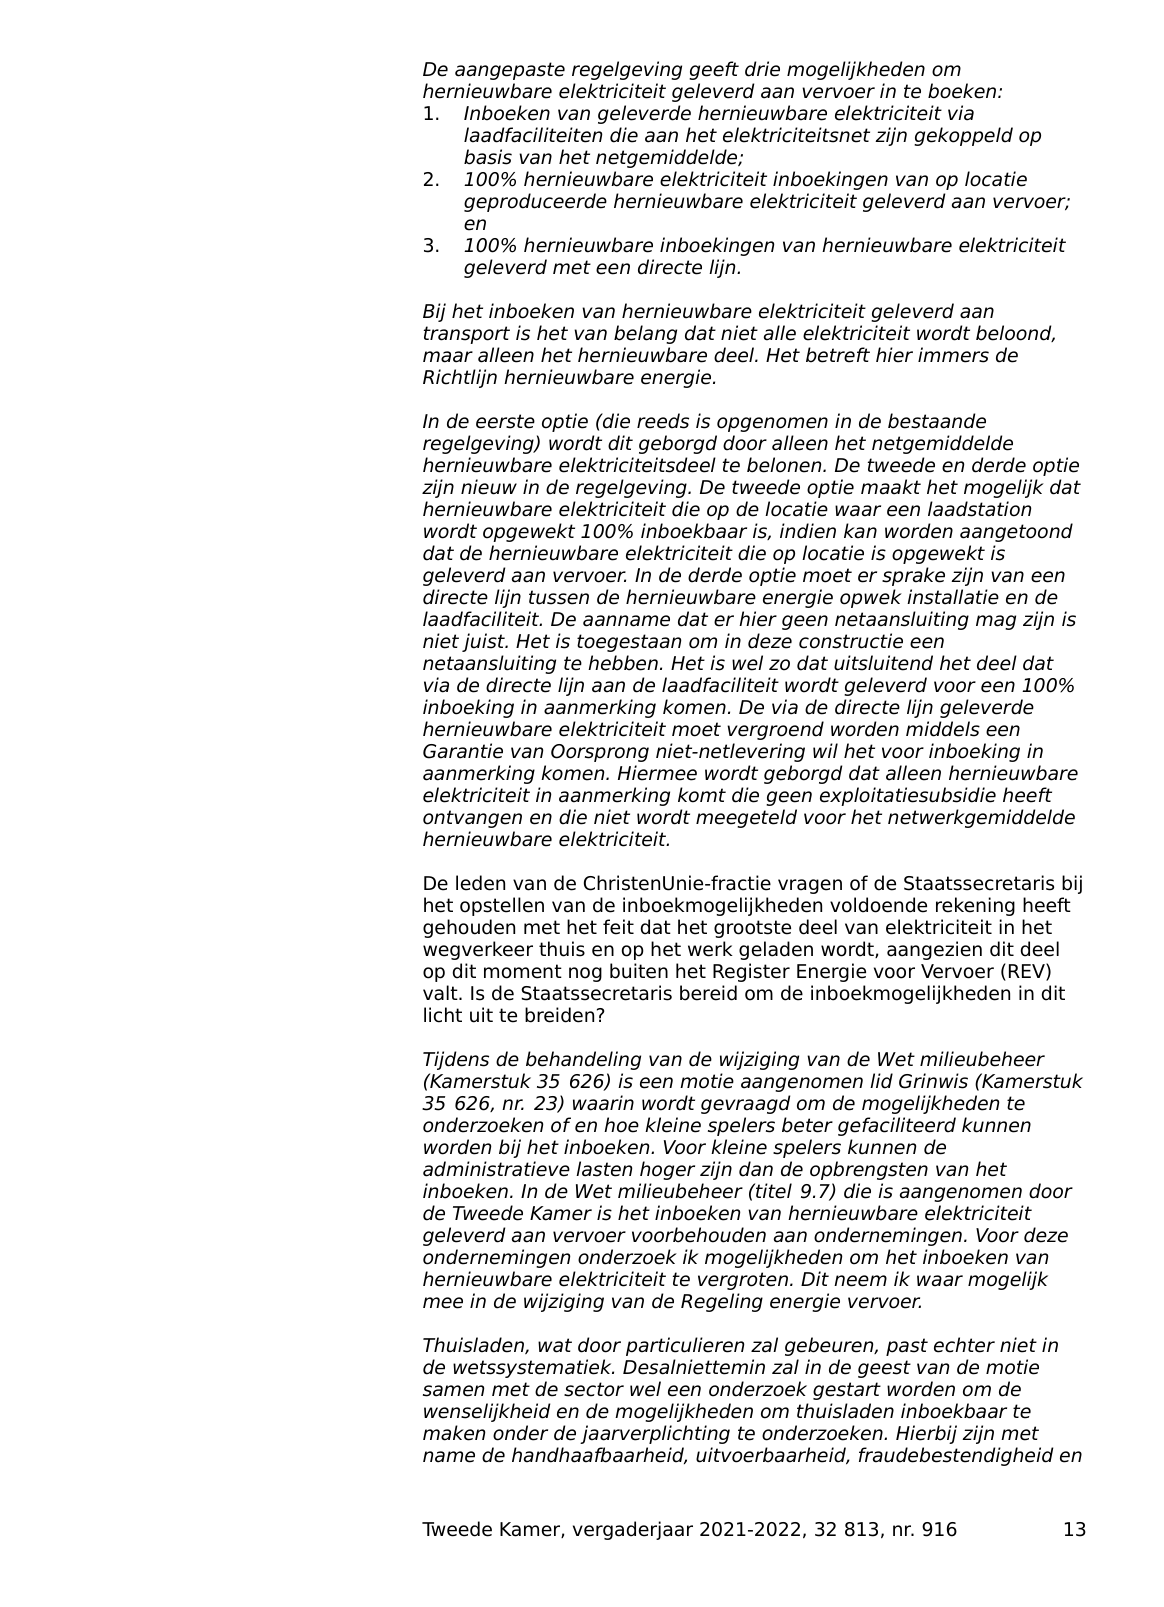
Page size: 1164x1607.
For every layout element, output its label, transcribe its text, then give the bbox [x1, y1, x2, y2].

text De leden van de ChristenUnie-fractie vragen of de Staatssecretaris bij het opstellen van de inboekmogelijkheden voldoende rekening heeft gehouden met het feit dat het grootste deel van elektriciteit in het wegverkeer thuis en op het werk geladen wordt, aangezien dit deel op dit moment nog buiten het Register Energie voor Vervoer (REV) valt. Is de Staatssecretaris bereid om de inboekmogelijkheden in dit licht uit te breiden? [422, 873, 1087, 1027]
text Tijdens de behandeling van de wijziging van de Wet milieubeheer (Kamerstuk 35 626) is een motie aangenomen lid Grinwis (Kamerstuk 35 626, nr. 23) waarin wordt gevraagd om de mogelijkheden te onderzoeken of en hoe kleine spelers beter gefaciliteerd kunnen worden bij het inboeken. Voor kleine spelers kunnen de administratieve lasten hoger zijn dan de opbrengsten van het inboeken. In de Wet milieubeheer (titel 9.7) die is aangenomen door de Tweede Kamer is het inboeken van hernieuwbare elektriciteit geleverd aan vervoer voorbehouden aan ondernemingen. Voor deze ondernemingen onderzoek ik mogelijkheden om het inboeken van hernieuwbare elektriciteit te vergroten. Dit neem ik waar mogelijk mee in de wijziging van de Regeling energie vervoer. [422, 1049, 1087, 1313]
text Bij het inboeken van hernieuwbare elektriciteit geleverd aan transport is het van belang dat niet alle elektriciteit wordt beloond, maar alleen het hernieuwbare deel. Het betreft hier immers de Richtlijn hernieuwbare energie. [422, 301, 1087, 389]
text 1. Inboeken van geleverde hernieuwbare elektriciteit via laadfaciliteiten die aan het elektriciteitsnet zijn gekoppeld op basis van het netgemiddelde; [422, 103, 1087, 169]
text De aangepaste regelgeving geeft drie mogelijkheden om hernieuwbare elektriciteit geleverd aan vervoer in te boeken: [422, 59, 1087, 103]
text Thuisladen, wat door particulieren zal gebeuren, past echter niet in de wetssystematiek. Desalniettemin zal in de geest van de motie samen met de sector wel een onderzoek gestart worden om de wenselijkheid en de mogelijkheden om thuisladen inboekbaar te maken onder de jaarverplichting te onderzoeken. Hierbij zijn met name de handhaafbaarheid, uitvoerbaarheid, fraudebestendigheid en [422, 1335, 1087, 1467]
text 3. 100% hernieuwbare inboekingen van hernieuwbare elektriciteit geleverd met een directe lijn. [422, 235, 1087, 279]
text In de eerste optie (die reeds is opgenomen in de bestaande regelgeving) wordt dit geborgd door alleen het netgemiddelde hernieuwbare elektriciteitsdeel te belonen. De tweede en derde optie zijn nieuw in de regelgeving. De tweede optie maakt het mogelijk dat hernieuwbare elektriciteit die op de locatie waar een laadstation wordt opgewekt 100% inboekbaar is, indien kan worden aangetoond dat de hernieuwbare elektriciteit die op locatie is opgewekt is geleverd aan vervoer. In de derde optie moet er sprake zijn van een directe lijn tussen de hernieuwbare energie opwek installatie en de laadfaciliteit. De aanname dat er hier geen netaansluiting mag zijn is niet juist. Het is toegestaan om in deze constructie een netaansluiting te hebben. Het is wel zo dat uitsluitend het deel dat via de directe lijn aan de laadfaciliteit wordt geleverd voor een 100% inboeking in aanmerking komen. De via de directe lijn geleverde hernieuwbare elektriciteit moet vergroend worden middels een Garantie van Oorsprong niet-netlevering wil het voor inboeking in aanmerking komen. Hiermee wordt geborgd dat alleen hernieuwbare elektriciteit in aanmerking komt die geen exploitatiesubsidie heeft ontvangen en die niet wordt meegeteld voor het netwerkgemiddelde hernieuwbare elektriciteit. [422, 411, 1087, 851]
text 2. 100% hernieuwbare elektriciteit inboekingen van op locatie geproduceerde hernieuwbare elektriciteit geleverd aan vervoer; en [422, 169, 1087, 235]
